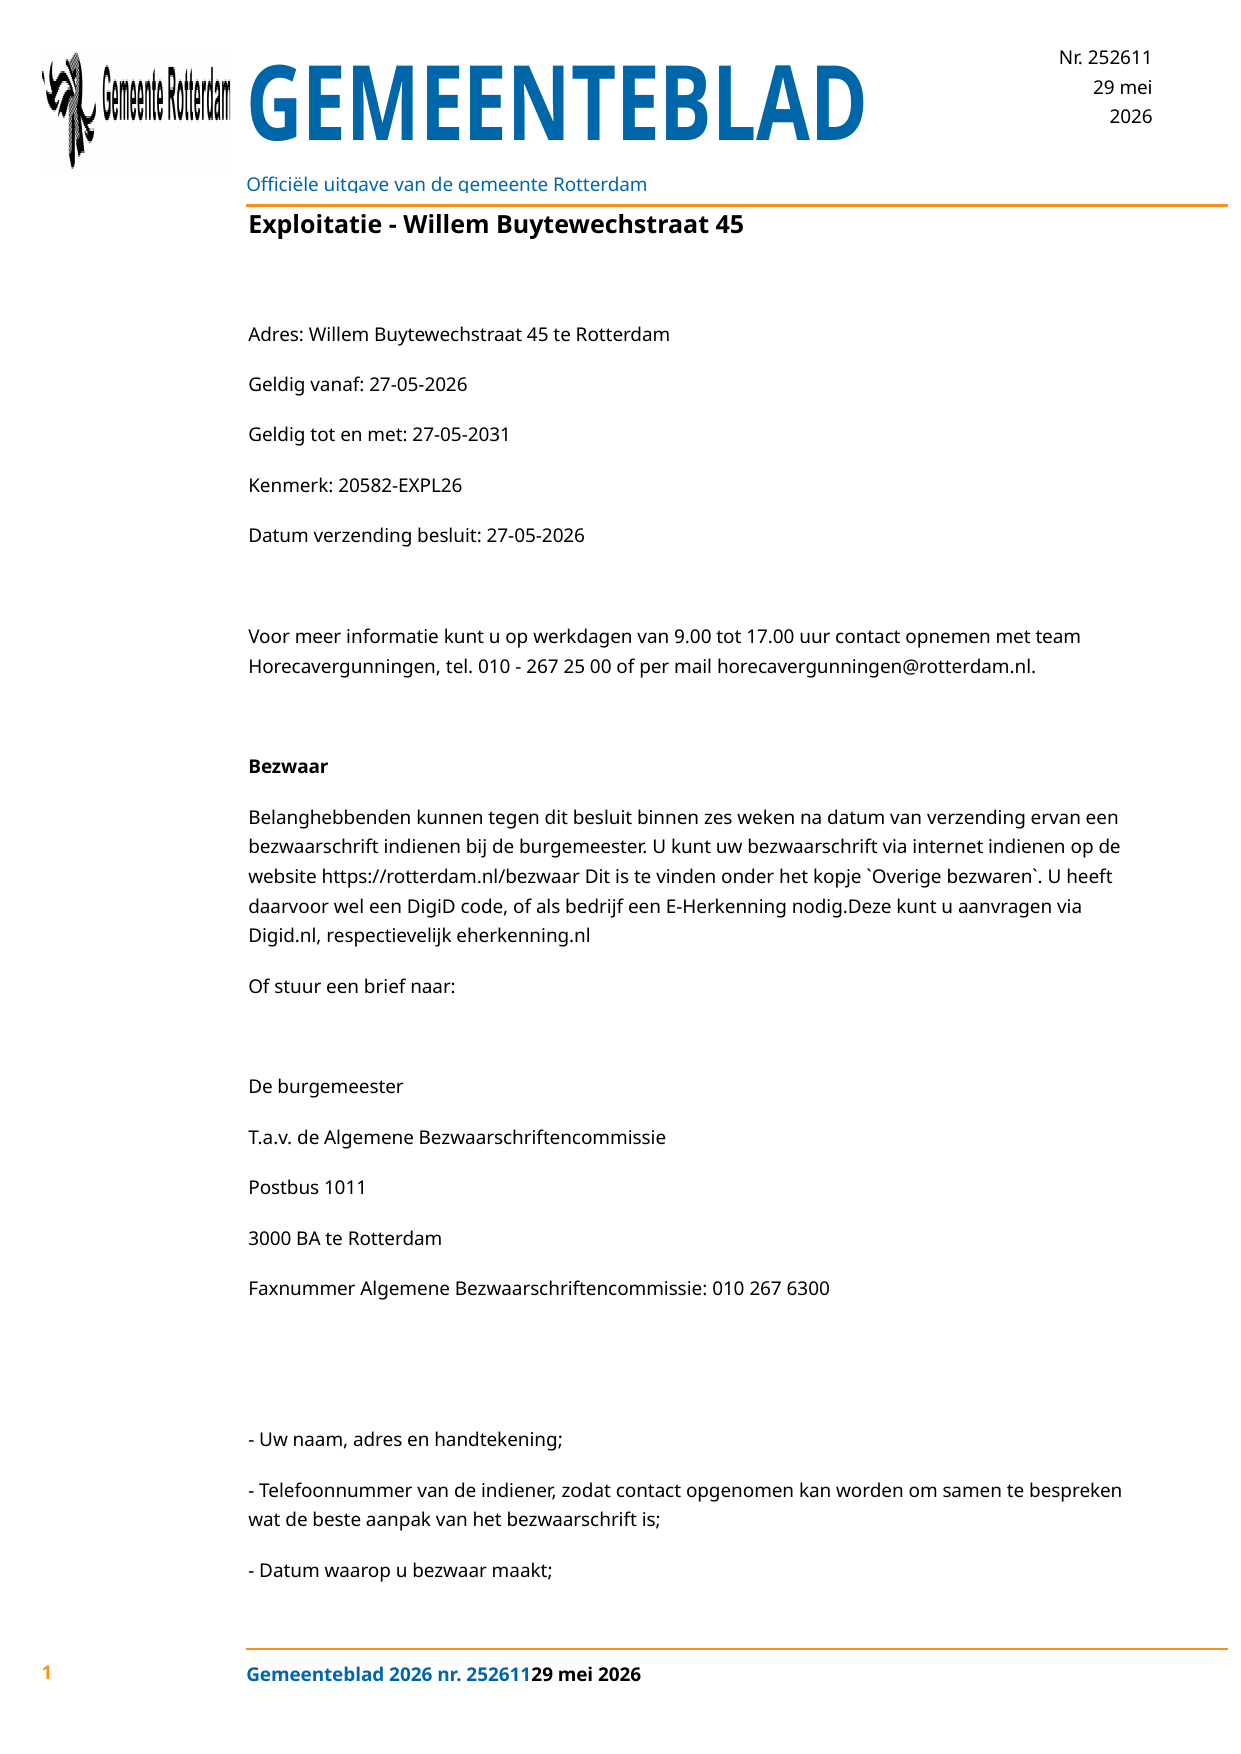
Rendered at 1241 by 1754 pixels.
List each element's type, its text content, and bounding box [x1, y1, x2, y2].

text Of stuur een brief naar: [248, 973, 1152, 998]
text - Datum waarop u bezwaar maakt; [248, 1557, 1152, 1583]
text - Telefoonnummer van de indiener, zodat contact opgenomen kan worden om samen te bespreken wat de beste aanpak van het bezwaarschrift is; [248, 1477, 1152, 1532]
text Belanghebbenden kunnen tegen dit besluit binnen zes weken na datum van verzending ervan een bezwaarschrift indienen bij de burgemeester. U kunt uw bezwaarschrift via internet indienen op de website https://rotterdam.nl/bezwaar Dit is te vinden onder het kopje `Overige bezwaren`. U heeft daarvoor wel een DigiD code, of als bedrijf een E-Herkenning nodig.Deze kunt u aanvragen via Digid.nl, respectievelijk eherkenning.nl [248, 804, 1152, 948]
text Datum verzending besluit: 27-05-2026 [248, 522, 1152, 548]
text Faxnummer Algemene Bezwaarschriftencommissie: 010 267 6300 [248, 1275, 1152, 1301]
text De burgemeester [248, 1074, 1152, 1099]
text 3000 BA te Rotterdam [248, 1225, 1152, 1251]
text Voor meer informatie kunt u op werkdagen van 9.00 tot 17.00 uur contact opnemen met team Horecavergunningen, tel. 010 - 267 25 00 of per mail horecavergunningen@rotterdam.nl. [248, 623, 1152, 678]
text Geldig vanaf: 27-05-2026 [248, 371, 1152, 397]
text Geldig tot en met: 27-05-2031 [248, 422, 1152, 447]
text Postbus 1011 [248, 1174, 1152, 1200]
picture [41, 47, 231, 172]
text T.a.v. de Algemene Bezwaarschriftencommissie [248, 1124, 1152, 1150]
text - Uw naam, adres en handtekening; [248, 1427, 1152, 1452]
text Exploitatie - Willem Buytewechstraat 45 [248, 207, 1152, 241]
text Bezwaar [248, 754, 1152, 779]
text Kenmerk: 20582-EXPL26 [248, 472, 1152, 498]
text Adres: Willem Buytewechstraat 45 te Rotterdam [248, 321, 1152, 346]
